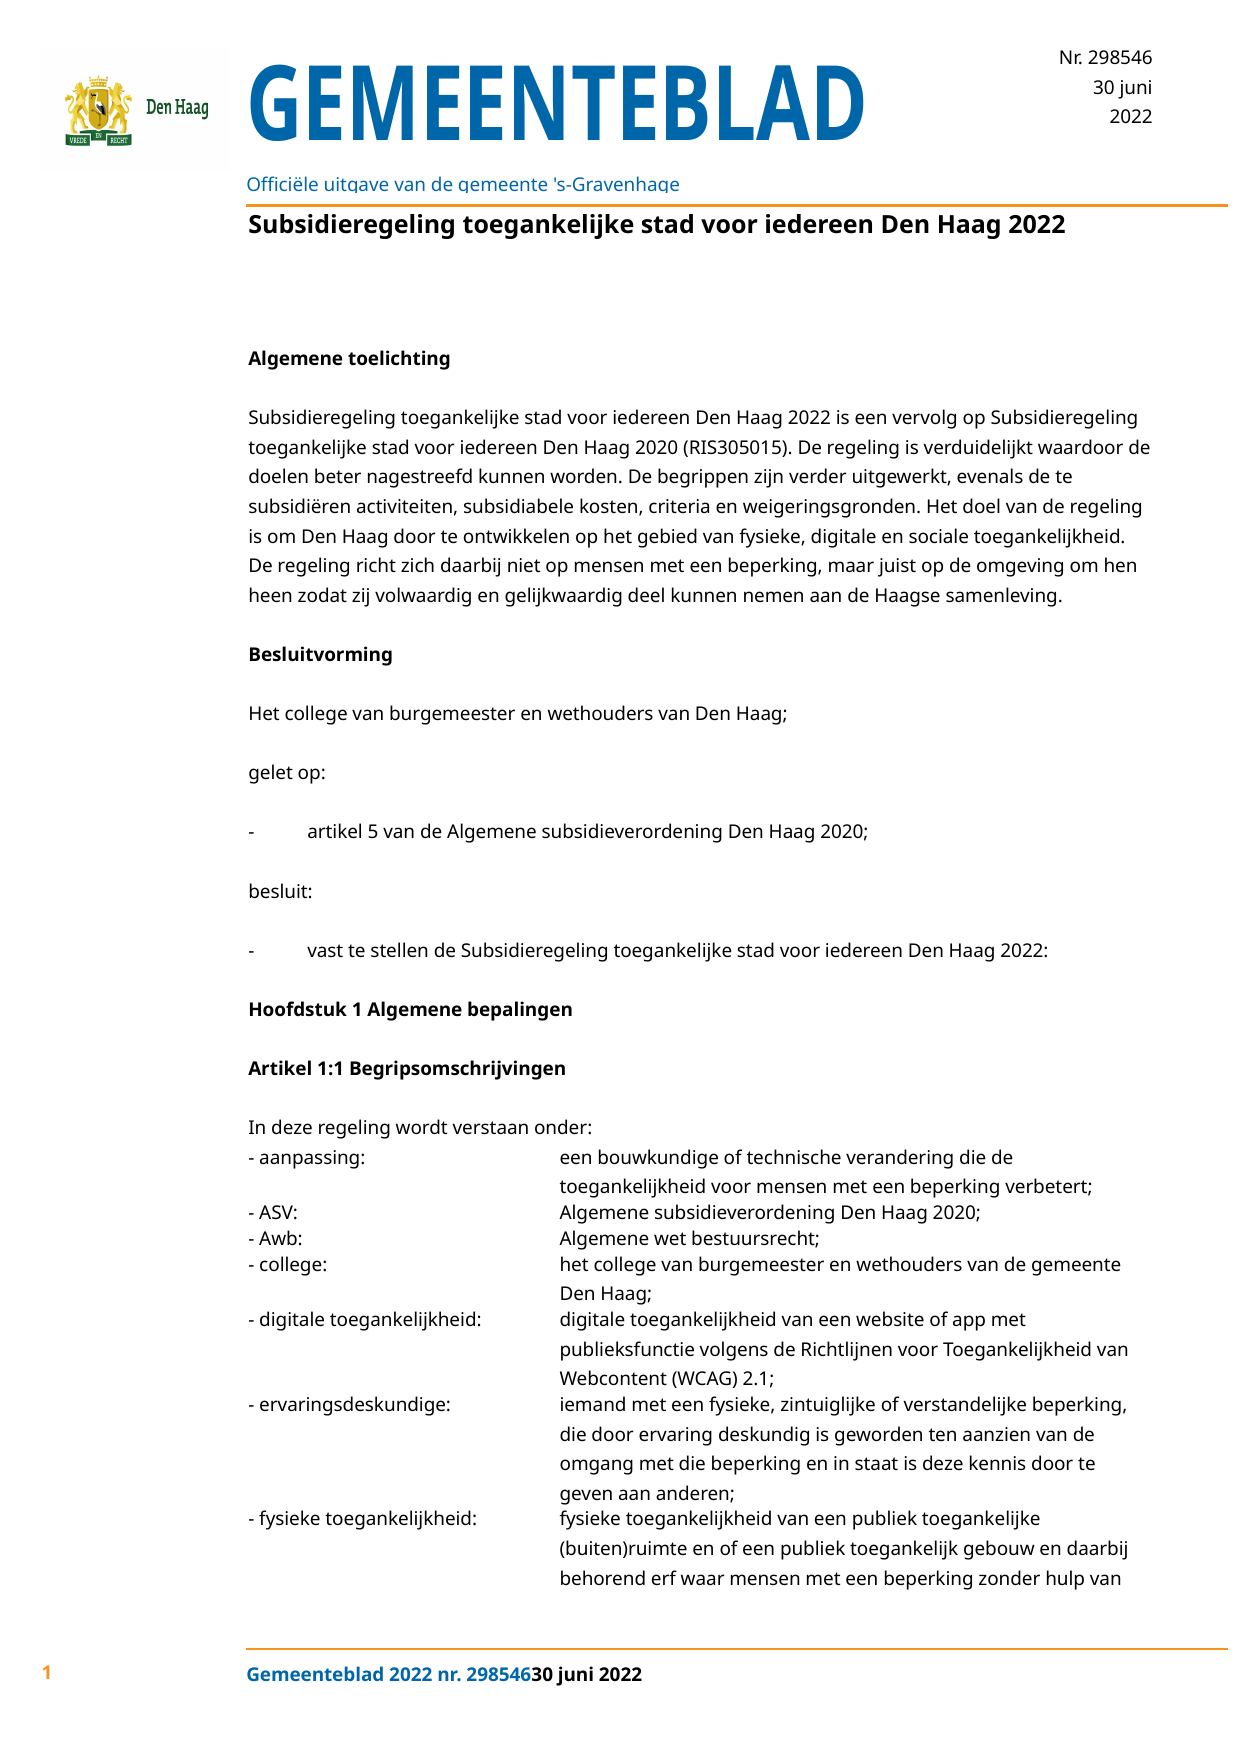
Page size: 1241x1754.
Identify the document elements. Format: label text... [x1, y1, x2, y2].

table_cell fysieke toegankelijkheid van een publiek toegankelijke (buiten)ruimte en of een publiek toegankelijk gebouw en daarbij behorend erf waar mensen met een beperking zonder hulp van [559, 1506, 1152, 1591]
table_cell digitale toegankelijkheid van een website of app met publieksfunctie volgens de Richtlijnen voor Toegankelijkheid van Webcontent (WCAG) 2.1; [559, 1306, 1152, 1391]
text Subsidieregeling toegankelijke stad voor iedereen Den Haag 2022 is een vervolg op Subsidieregeling toegankelijke stad voor iedereen Den Haag 2020 (RIS305015). De regeling is verduidelijkt waardoor de doelen beter nagestreefd kunnen worden. De begrippen zijn verder uitgewerkt, evenals de te subsidiëren activiteiten, subsidiabele kosten, criteria en weigeringsgronden. Het doel van de regeling is om Den Haag door te ontwikkelen op het gebied van fysieke, digitale en sociale toegankelijkheid. De regeling richt zich daarbij niet op mensen met een beperking, maar juist op de omgeving om hen heen zodat zij volwaardig en gelijkwaardig deel kunnen nemen aan de Haagse samenleving. [248, 404, 1152, 608]
text Het college van burgemeester en wethouders van Den Haag; [248, 700, 1152, 726]
text Artikel 1:1 Begripsomschrijvingen [248, 1055, 1152, 1081]
text In deze regeling wordt verstaan onder: [248, 1114, 1152, 1140]
picture [41, 47, 231, 172]
table_cell - ASV: [248, 1200, 559, 1225]
text Besluitvorming [248, 641, 1152, 667]
table_cell - digitale toegankelijkheid: [248, 1306, 559, 1391]
table_cell het college van burgemeester en wethouders van de gemeente Den Haag; [559, 1251, 1152, 1306]
table_cell iemand met een fysieke, zintuiglijke of verstandelijke beperking, die door ervaring deskundig is geworden ten aanzien van de omgang met die beperking en in staat is deze kennis door te geven aan anderen; [559, 1391, 1152, 1506]
table_cell - fysieke toegankelijkheid: [248, 1506, 559, 1591]
text Hoofdstuk 1 Algemene bepalingen [248, 996, 1152, 1022]
table_cell - ervaringsdeskundige: [248, 1391, 559, 1506]
table_header een bouwkundige of technische verandering die de toegankelijkheid voor mensen met een beperking verbetert; [559, 1144, 1152, 1199]
table_cell - college: [248, 1251, 559, 1306]
table_cell - Awb: [248, 1225, 559, 1251]
list artikel 5 van de Algemene subsidieverordening Den Haag 2020; [248, 819, 1152, 844]
text gelet op: [248, 759, 1152, 785]
table_header - aanpassing: [248, 1144, 559, 1199]
list vast te stellen de Subsidieregeling toegankelijke stad voor iedereen Den Haag 2022: [248, 937, 1152, 963]
table_cell Algemene subsidieverordening Den Haag 2020; [559, 1200, 1152, 1225]
table_cell Algemene wet bestuursrecht; [559, 1225, 1152, 1251]
text Algemene toelichting [248, 345, 1152, 371]
text besluit: [248, 878, 1152, 903]
text Subsidieregeling toegankelijke stad voor iedereen Den Haag 2022 [248, 207, 1152, 241]
